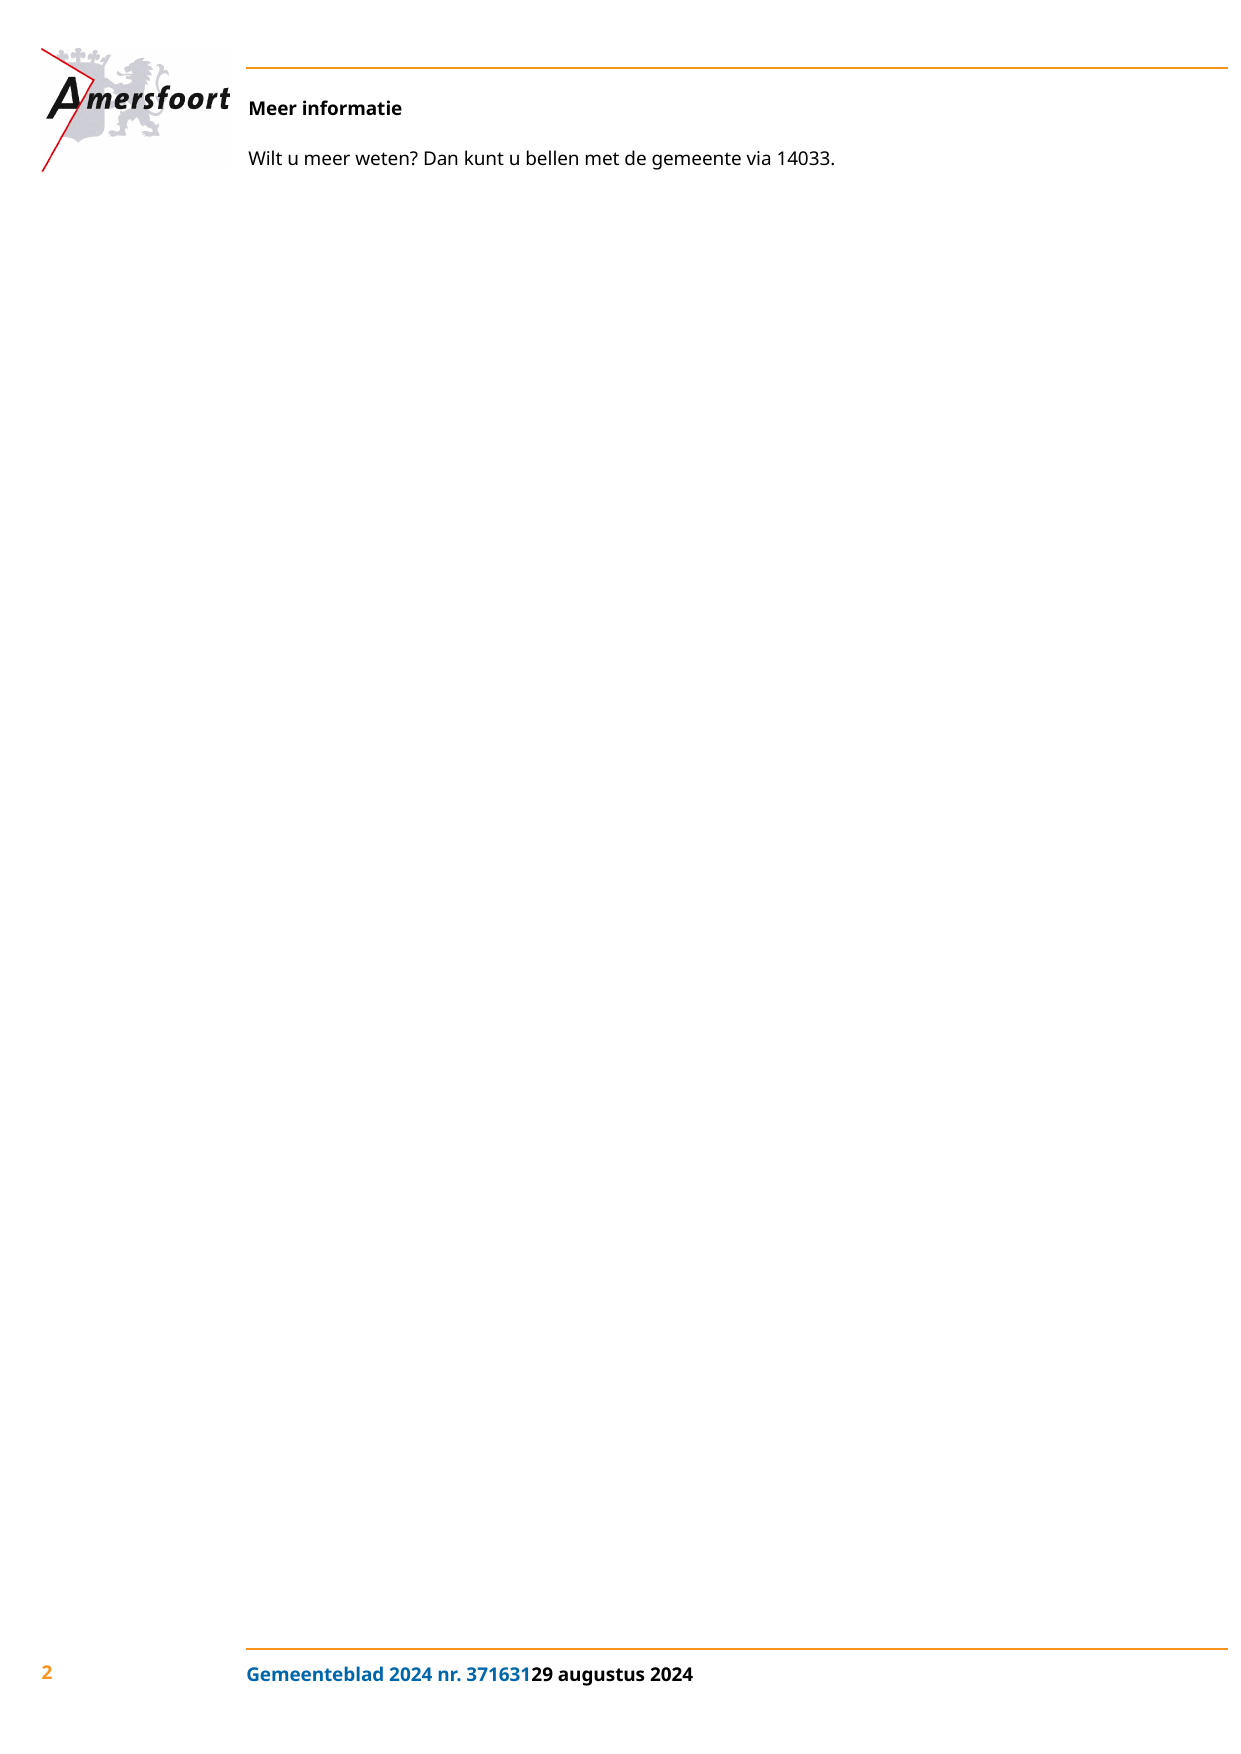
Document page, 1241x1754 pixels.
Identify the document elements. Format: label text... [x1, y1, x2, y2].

text Wilt u meer weten? Dan kunt u bellen met de gemeente via 14033. [248, 145, 1152, 171]
text Meer informatie [248, 95, 1152, 121]
picture [41, 47, 231, 172]
